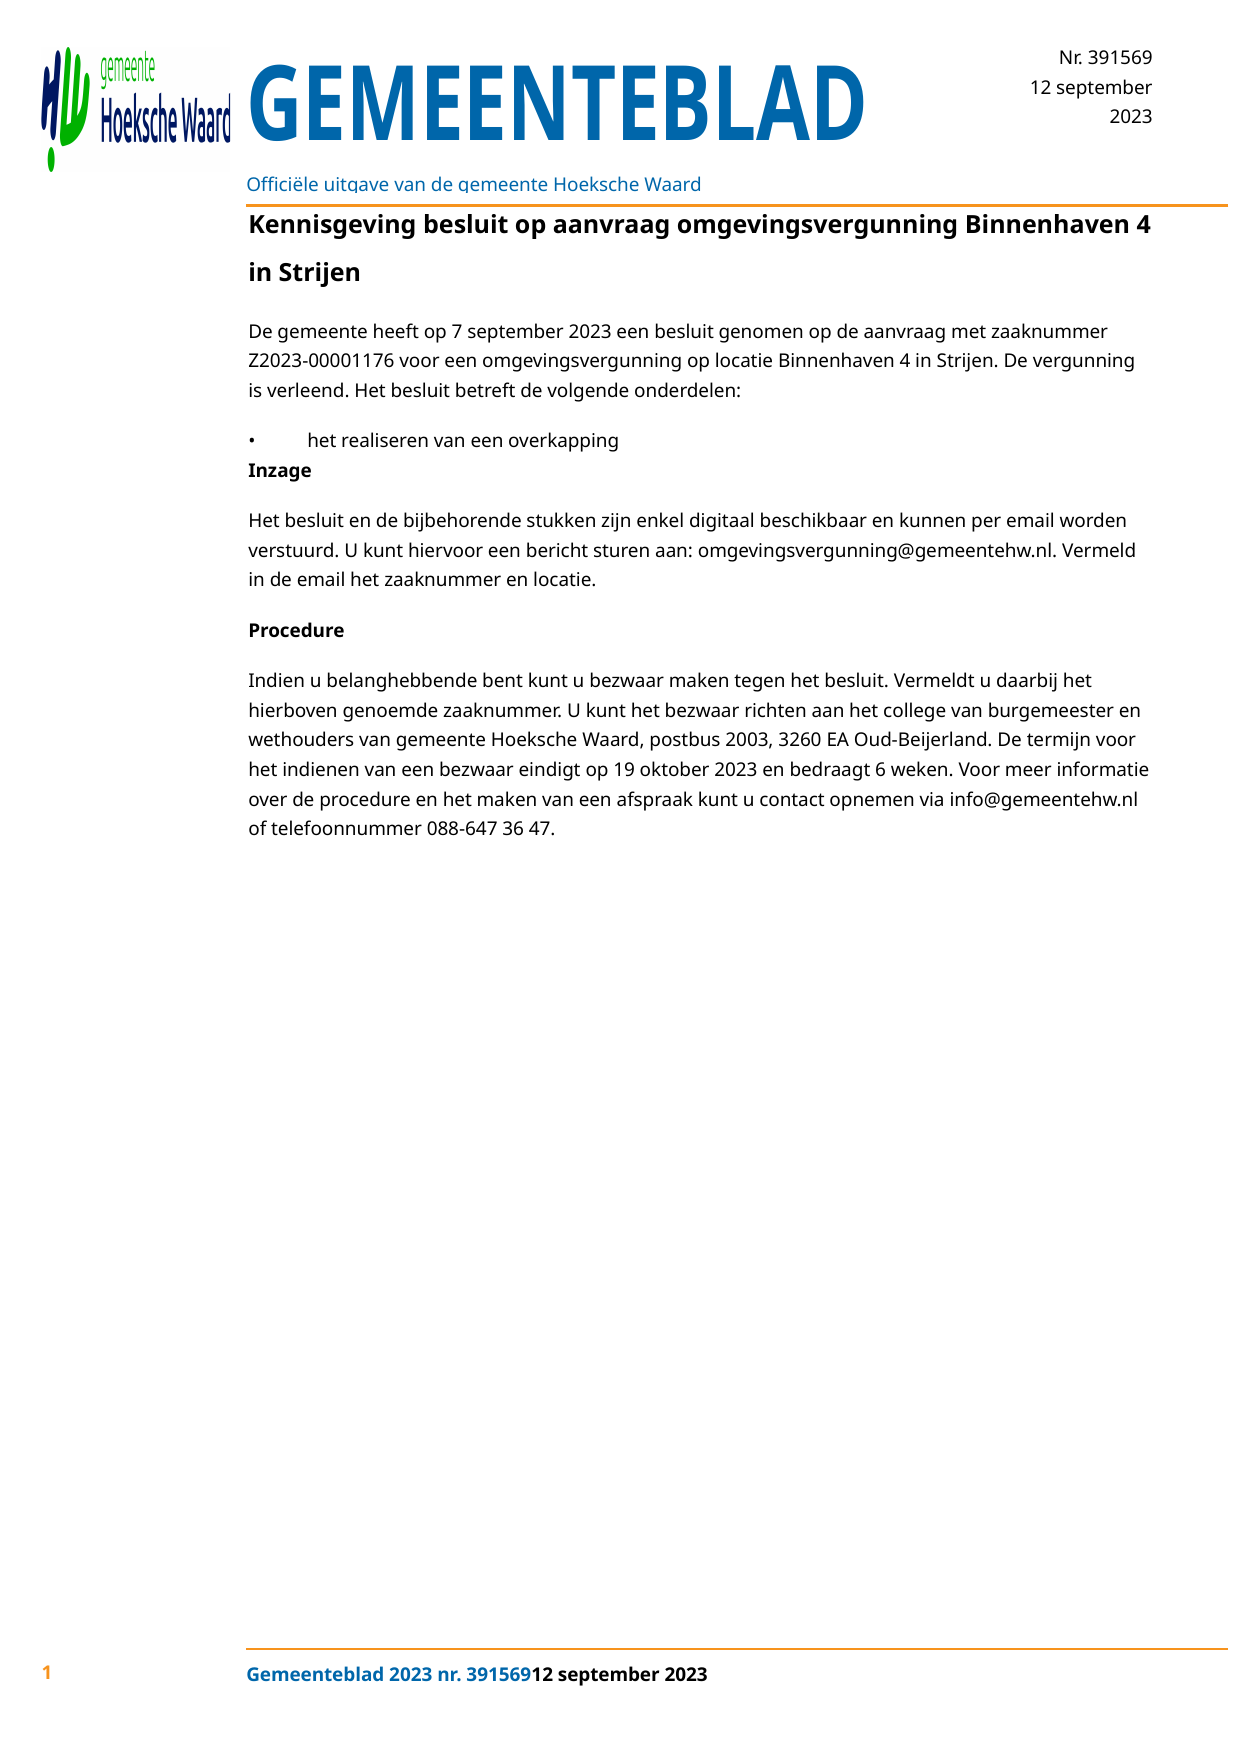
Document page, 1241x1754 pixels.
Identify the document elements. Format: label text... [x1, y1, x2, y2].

text Het besluit en de bijbehorende stukken zijn enkel digitaal beschikbaar en kunnen per email worden verstuurd. U kunt hiervoor een bericht sturen aan: omgevingsvergunning@gemeentehw.nl. Vermeld in de email het zaaknummer en locatie. [248, 507, 1152, 592]
text Kennisgeving besluit op aanvraag omgevingsvergunning Binnenhaven 4 in Strijen [248, 207, 1152, 288]
text Procedure [248, 617, 1152, 643]
text De gemeente heeft op 7 september 2023 een besluit genomen op de aanvraag met zaaknummer Z2023-00001176 voor een omgevingsvergunning op locatie Binnenhaven 4 in Strijen. De vergunning is verleend. Het besluit betreft de volgende onderdelen: [248, 318, 1152, 403]
list het realiseren van een overkapping [248, 427, 1152, 453]
picture [41, 47, 231, 172]
text Inzage [248, 457, 1152, 483]
text Indien u belanghebbende bent kunt u bezwaar maken tegen het besluit. Vermeldt u daarbij het hierboven genoemde zaaknummer. U kunt het bezwaar richten aan het college van burgemeester en wethouders van gemeente Hoeksche Waard, postbus 2003, 3260 EA Oud-Beijerland. De termijn voor het indienen van een bezwaar eindigt op 19 oktober 2023 en bedraagt 6 weken. Voor meer informatie over de procedure en het maken van een afspraak kunt u contact opnemen via info@gemeentehw.nl of telefoonnummer 088-647 36 47. [248, 667, 1152, 841]
